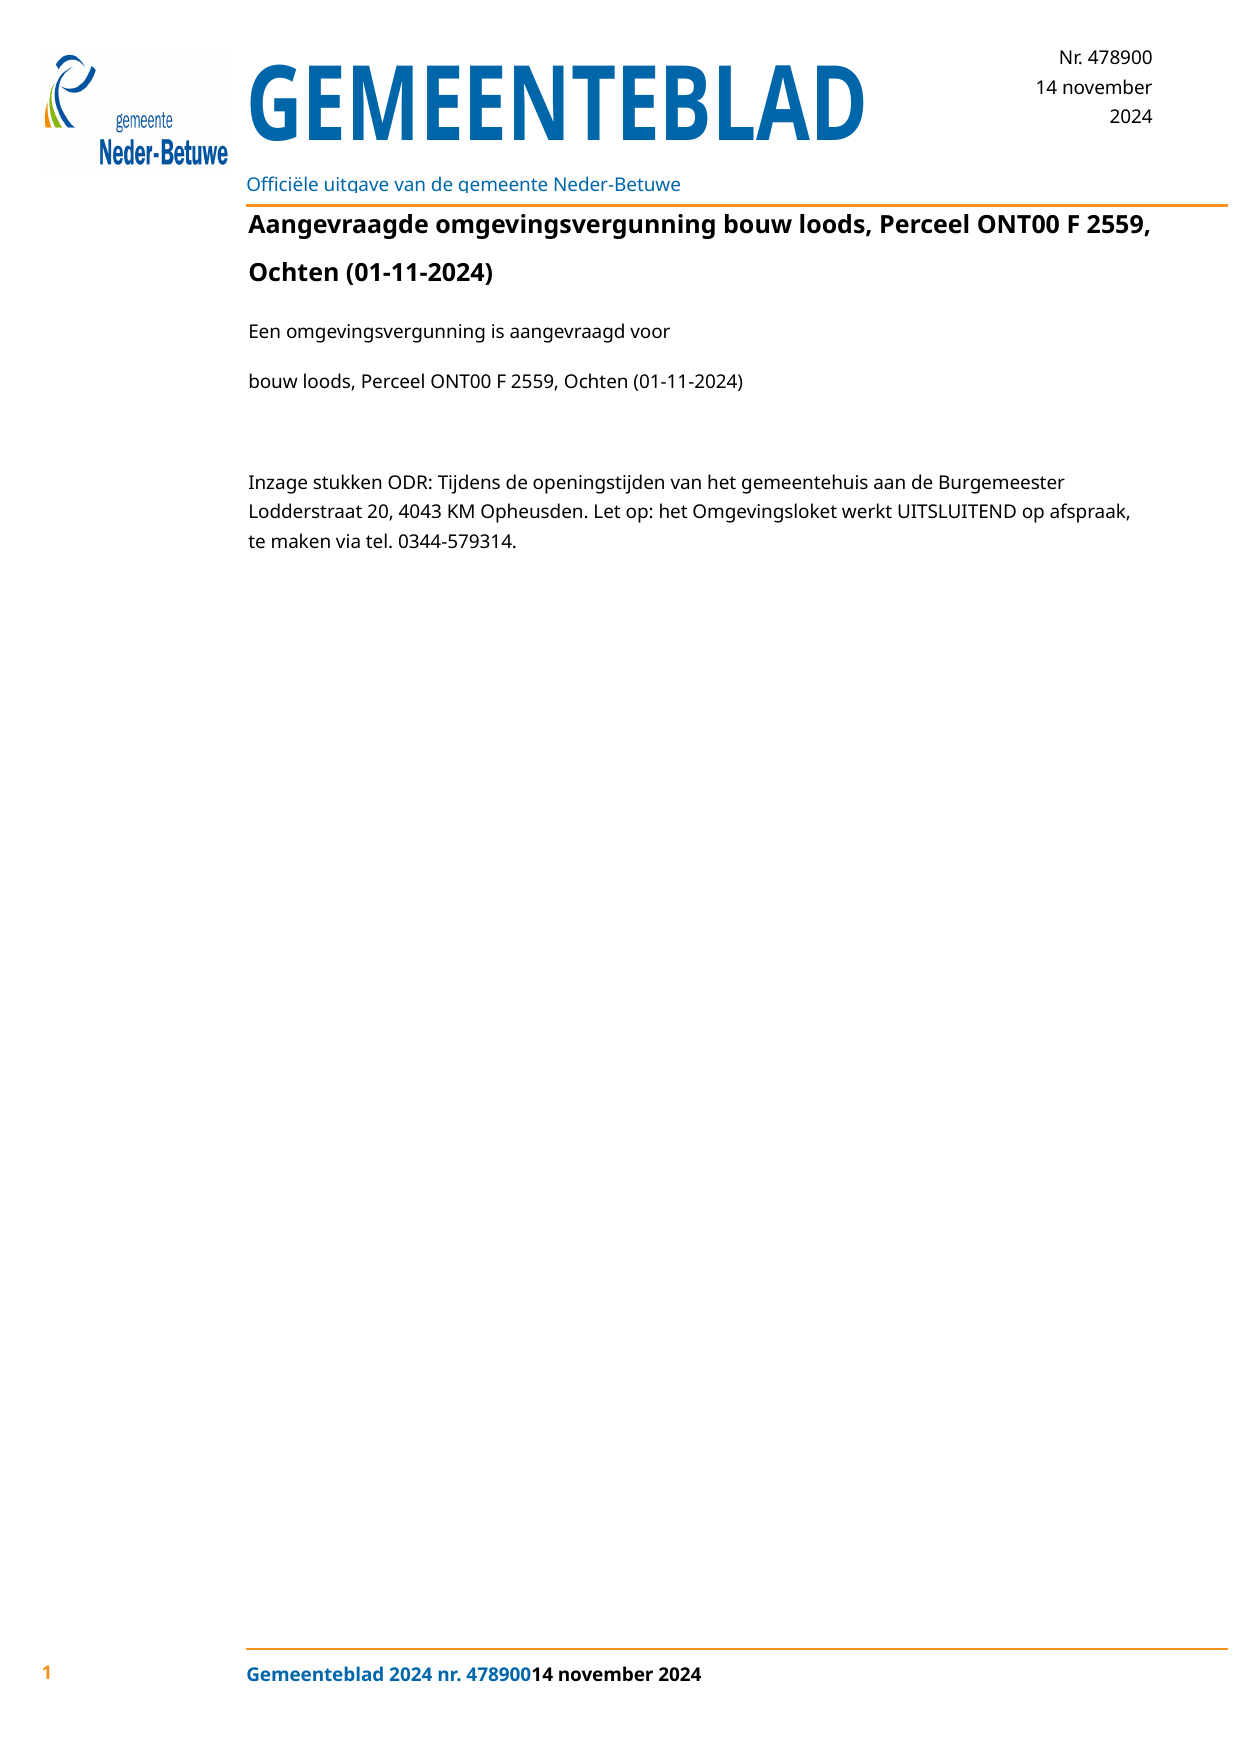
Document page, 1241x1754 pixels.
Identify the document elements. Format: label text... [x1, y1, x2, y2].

text Aangevraagde omgevingsvergunning bouw loods, Perceel ONT00 F 2559, Ochten (01-11-2024) [248, 207, 1152, 288]
text bouw loods, Perceel ONT00 F 2559, Ochten (01-11-2024) [248, 368, 1152, 394]
text Inzage stukken ODR: Tijdens de openingstijden van het gemeentehuis aan de Burgemeester Lodderstraat 20, 4043 KM Opheusden. Let op: het Omgevingsloket werkt UITSLUITEND op afspraak, te maken via tel. 0344-579314. [248, 469, 1152, 554]
picture [41, 47, 231, 172]
text Een omgevingsvergunning is aangevraagd voor [248, 318, 1152, 344]
